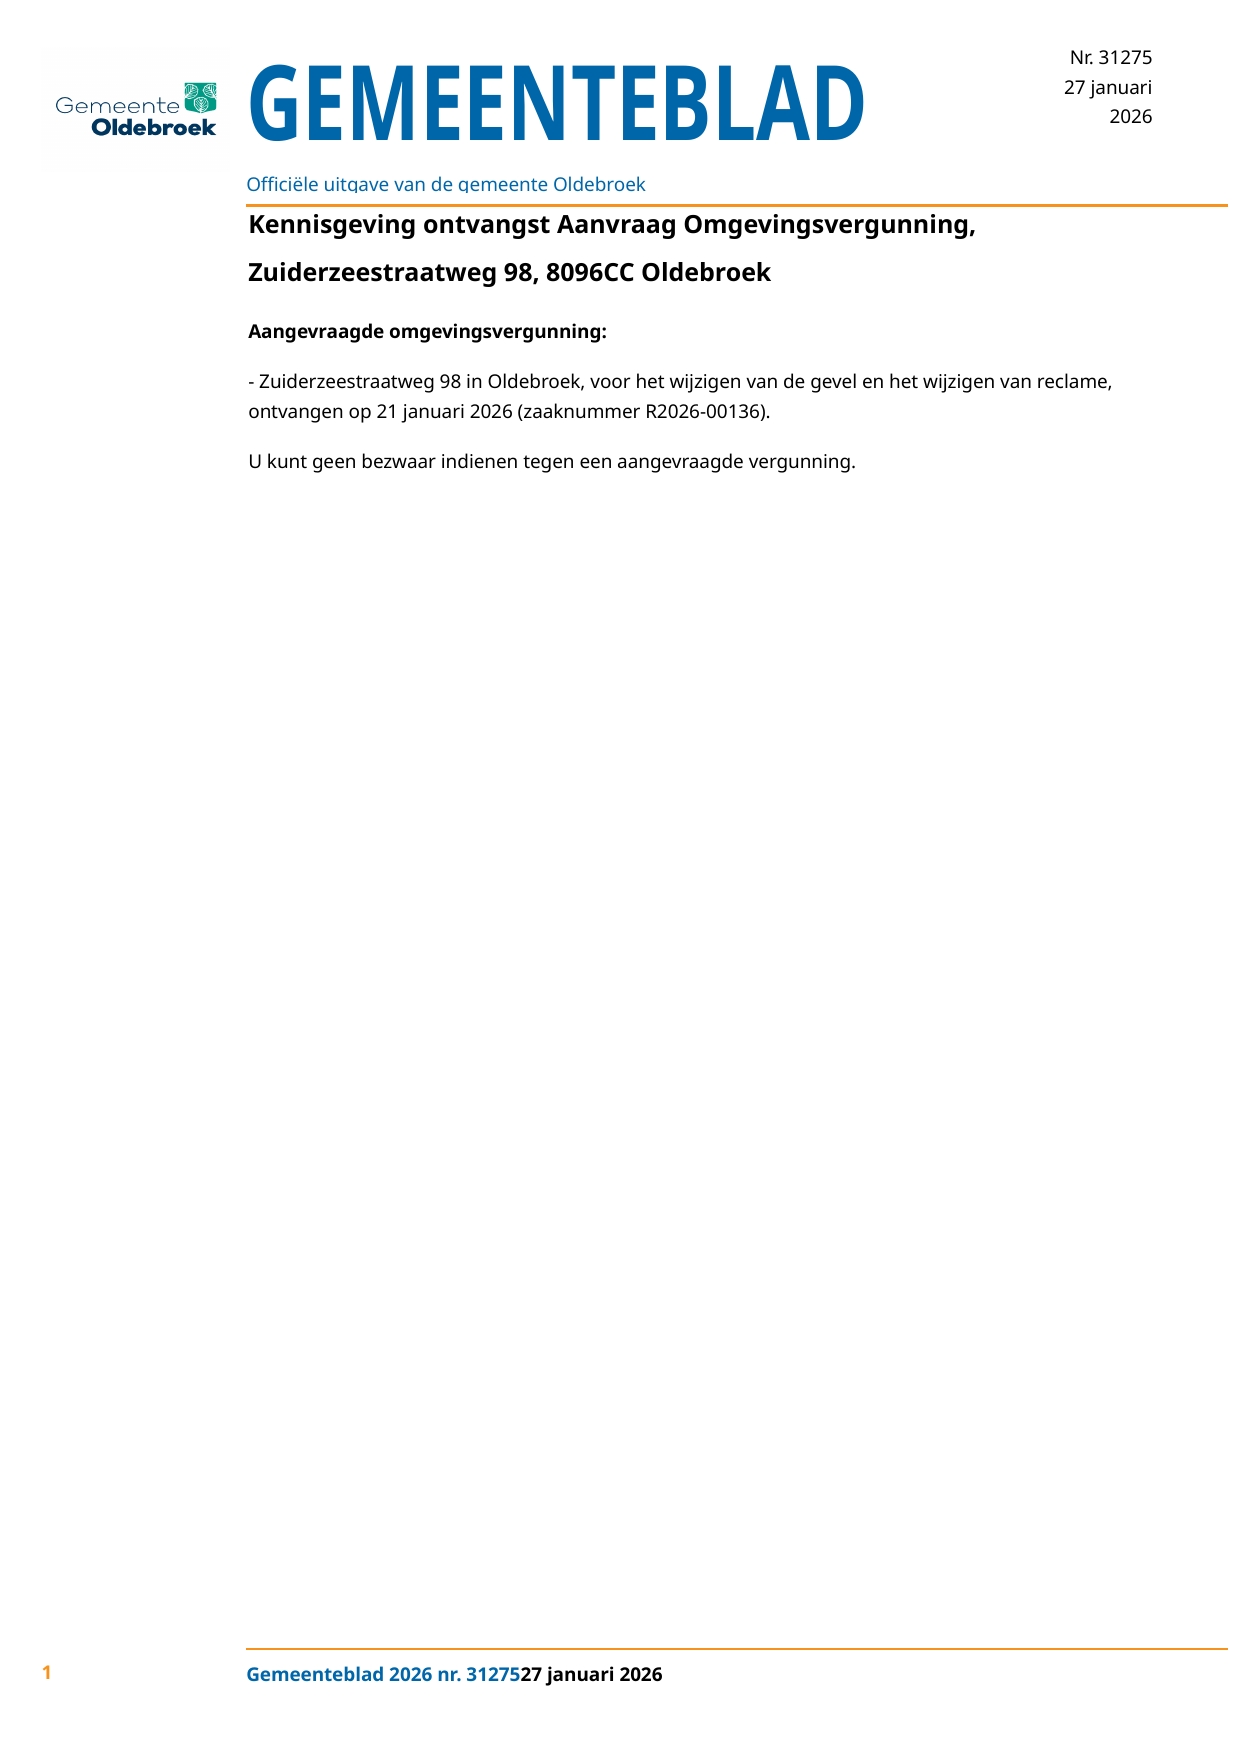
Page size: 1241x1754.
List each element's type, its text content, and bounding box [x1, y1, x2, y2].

text Aangevraagde omgevingsvergunning: [248, 318, 1152, 344]
text Kennisgeving ontvangst Aanvraag Omgevingsvergunning, Zuiderzeestraatweg 98, 8096CC Oldebroek [248, 207, 1152, 288]
text U kunt geen bezwaar indienen tegen een aangevraagde vergunning. [248, 448, 1152, 474]
picture [41, 47, 231, 172]
text - Zuiderzeestraatweg 98 in Oldebroek, voor het wijzigen van de gevel en het wijzigen van reclame, ontvangen op 21 januari 2026 (zaaknummer R2026-00136). [248, 368, 1152, 424]
